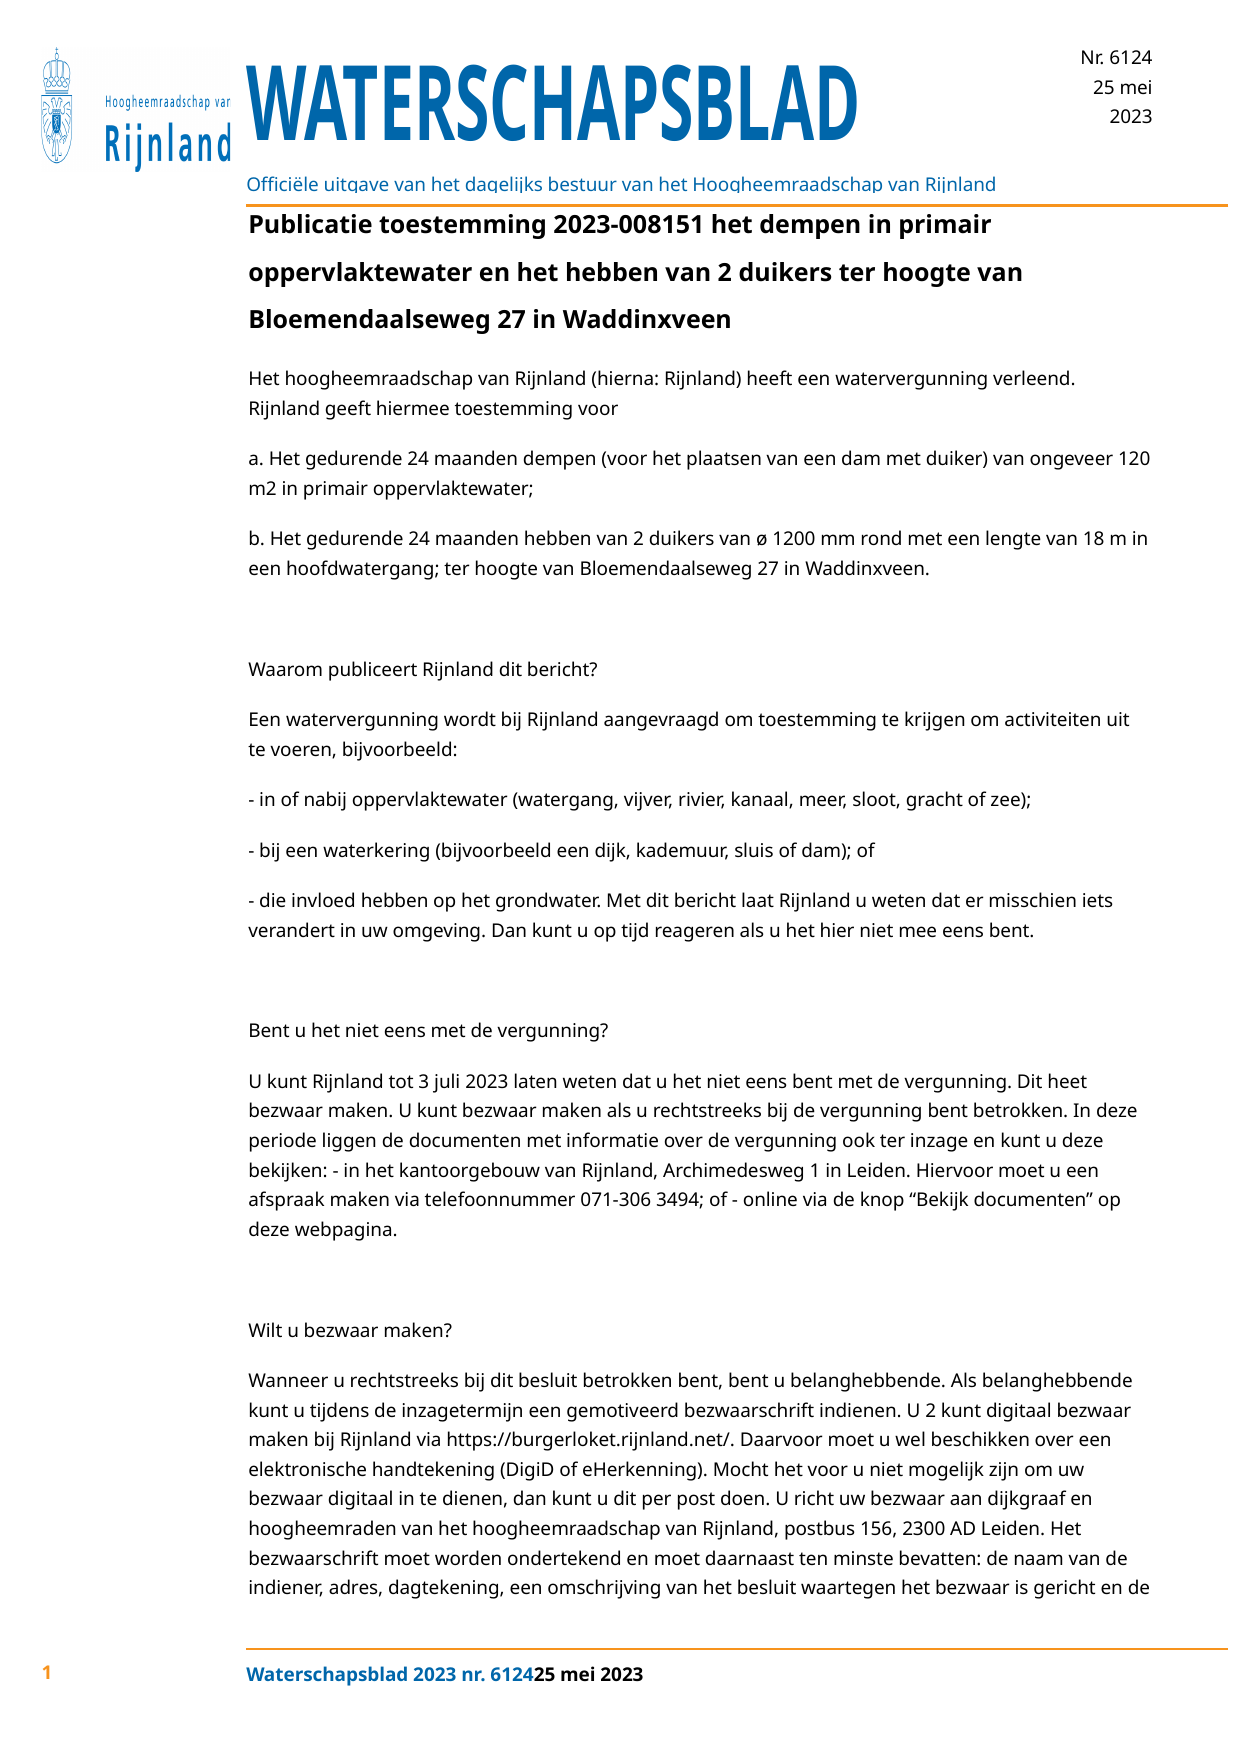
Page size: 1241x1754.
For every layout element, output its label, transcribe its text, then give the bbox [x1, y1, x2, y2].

text Wanneer u rechtstreeks bij dit besluit betrokken bent, bent u belanghebbende. Als belanghebbende kunt u tijdens de inzagetermijn een gemotiveerd bezwaarschrift indienen. U 2 kunt digitaal bezwaar maken bij Rijnland via https://burgerloket.rijnland.net/. Daarvoor moet u wel beschikken over een elektronische handtekening (DigiD of eHerkenning). Mocht het voor u niet mogelijk zijn om uw bezwaar digitaal in te dienen, dan kunt u dit per post doen. U richt uw bezwaar aan dijkgraaf en hoogheemraden van het hoogheemraadschap van Rijnland, postbus 156, 2300 AD Leiden. Het bezwaarschrift moet worden ondertekend en moet daarnaast ten minste bevatten: de naam van de indiener, adres, dagtekening, een omschrijving van het besluit waartegen het bezwaar is gericht en de [248, 1367, 1152, 1600]
text - in of nabij oppervlaktewater (watergang, vijver, rivier, kanaal, meer, sloot, gracht of zee); [248, 786, 1152, 812]
text Publicatie toestemming 2023-008151 het dempen in primair oppervlaktewater en het hebben van 2 duikers ter hoogte van Bloemendaalseweg 27 in Waddinxveen [248, 207, 1152, 336]
text Waarom publiceert Rijnland dit bericht? [248, 656, 1152, 682]
text Het hoogheemraadschap van Rijnland (hierna: Rijnland) heeft een watervergunning verleend. Rijnland geeft hiermee toestemming voor [248, 366, 1152, 421]
text U kunt Rijnland tot 3 juli 2023 laten weten dat u het niet eens bent met de vergunning. Dit heet bezwaar maken. U kunt bezwaar maken als u rechtstreeks bij de vergunning bent betrokken. In deze periode liggen de documenten met informatie over de vergunning ook ter inzage en kunt u deze bekijken: - in het kantoorgebouw van Rijnland, Archimedesweg 1 in Leiden. Hiervoor moet u een afspraak maken via telefoonnummer 071-306 3494; of - online via de knop “Bekijk documenten” op deze webpagina. [248, 1068, 1152, 1242]
text - die invloed hebben op het grondwater. Met dit bericht laat Rijnland u weten dat er misschien iets verandert in uw omgeving. Dan kunt u op tijd reageren als u het hier niet mee eens bent. [248, 887, 1152, 942]
picture [41, 47, 231, 172]
text a. Het gedurende 24 maanden dempen (voor het plaatsen van een dam met duiker) van ongeveer 120 m2 in primair oppervlaktewater; [248, 446, 1152, 501]
text b. Het gedurende 24 maanden hebben van 2 duikers van ø 1200 mm rond met een lengte van 18 m in een hoofdwatergang; ter hoogte van Bloemendaalseweg 27 in Waddinxveen. [248, 526, 1152, 581]
text Een watervergunning wordt bij Rijnland aangevraagd om toestemming te krijgen om activiteiten uit te voeren, bijvoorbeeld: [248, 706, 1152, 762]
text Wilt u bezwaar maken? [248, 1317, 1152, 1342]
text - bij een waterkering (bijvoorbeeld een dijk, kademuur, sluis of dam); of [248, 837, 1152, 862]
text Bent u het niet eens met de vergunning? [248, 1018, 1152, 1043]
